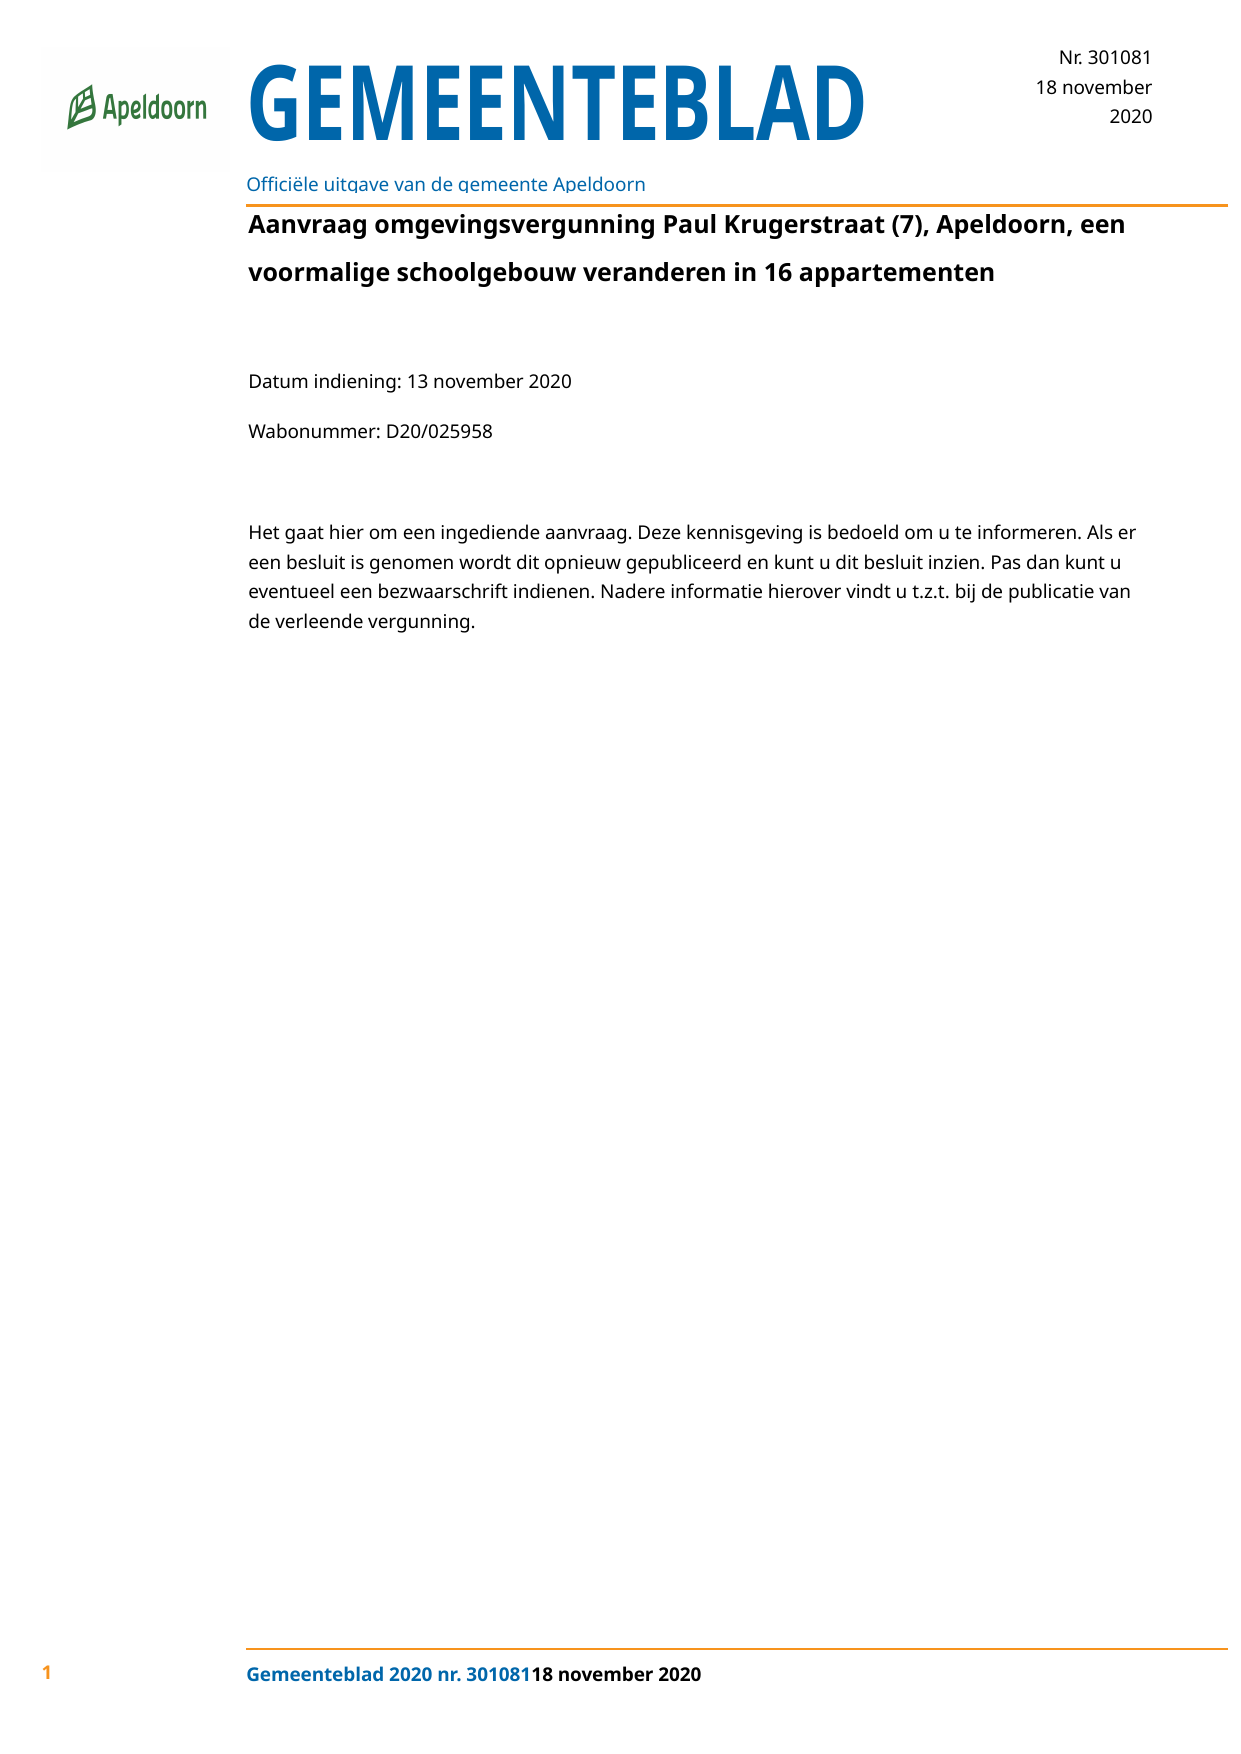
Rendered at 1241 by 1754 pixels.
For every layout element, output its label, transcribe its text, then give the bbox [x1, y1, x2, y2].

text Het gaat hier om een ingediende aanvraag. Deze kennisgeving is bedoeld om u te informeren. Als er een besluit is genomen wordt dit opnieuw gepubliceerd en kunt u dit besluit inzien. Pas dan kunt u eventueel een bezwaarschrift indienen. Nadere informatie hierover vindt u t.z.t. bij de publicatie van de verleende vergunning. [248, 519, 1152, 634]
picture [41, 47, 231, 172]
text Aanvraag omgevingsvergunning Paul Krugerstraat (7), Apeldoorn, een voormalige schoolgebouw veranderen in 16 appartementen [248, 207, 1152, 288]
text Wabonummer: D20/025958 [248, 419, 1152, 444]
text Datum indiening: 13 november 2020 [248, 368, 1152, 394]
